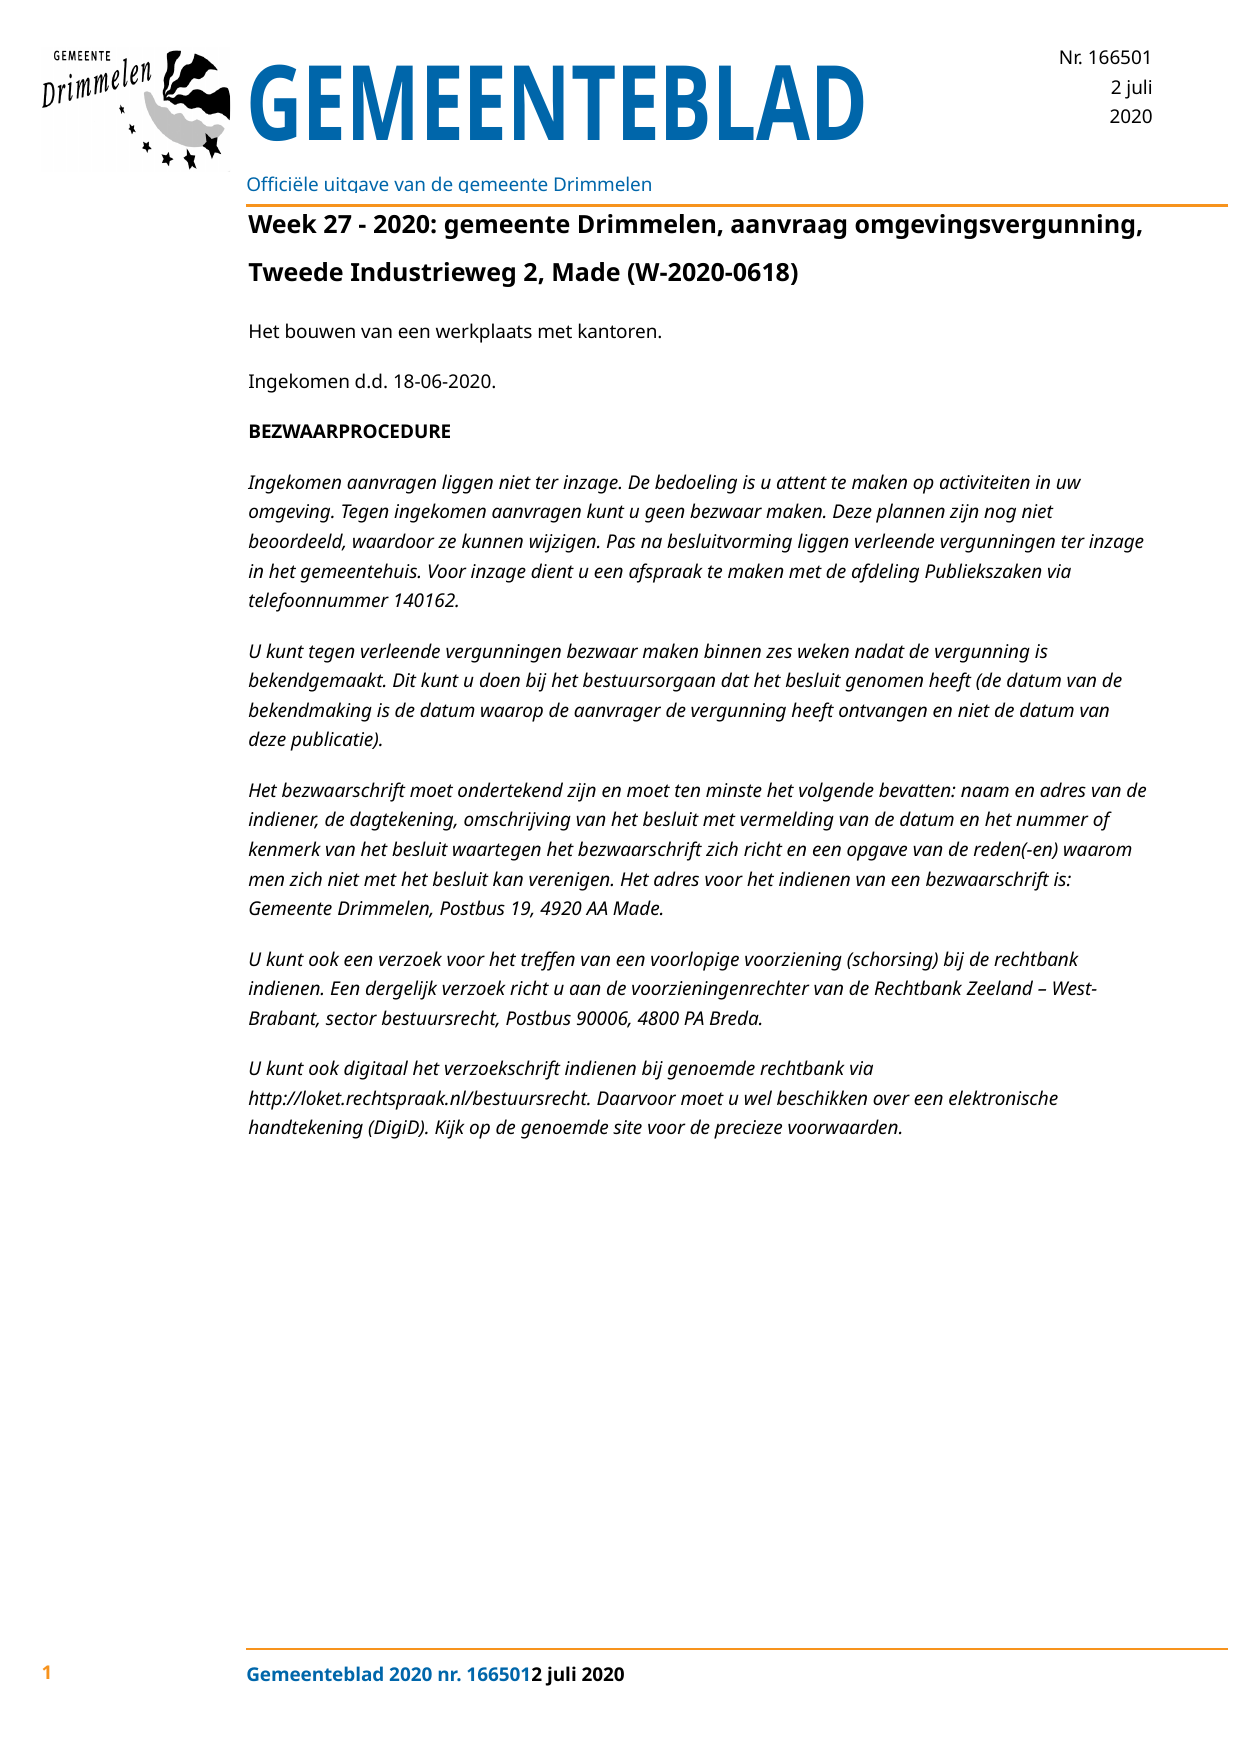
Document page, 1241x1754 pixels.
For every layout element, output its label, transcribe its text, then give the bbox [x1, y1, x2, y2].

text Het bezwaarschrift moet ondertekend zijn en moet ten minste het volgende bevatten: naam en adres van de indiener, de dagtekening, omschrijving van het besluit met vermelding van de datum en het nummer of kenmerk van het besluit waartegen het bezwaarschrift zich richt en een opgave van de reden(-en) waarom men zich niet met het besluit kan verenigen. Het adres voor het indienen van een bezwaarschrift is: Gemeente Drimmelen, Postbus 19, 4920 AA Made. [248, 777, 1152, 921]
text Ingekomen d.d. 18-06-2020. [248, 368, 1152, 394]
text U kunt ook een verzoek voor het treffen van een voorlopige voorziening (schorsing) bij de rechtbank indienen. Een dergelijk verzoek richt u aan de voorzieningenrechter van de Rechtbank Zeeland – West-Brabant, sector bestuursrecht, Postbus 90006, 4800 PA Breda. [248, 946, 1152, 1031]
text Week 27 - 2020: gemeente Drimmelen, aanvraag omgevingsvergunning, Tweede Industrieweg 2, Made (W-2020-0618) [248, 207, 1152, 288]
text U kunt ook digitaal het verzoekschrift indienen bij genoemde rechtbank via http://loket.rechtspraak.nl/bestuursrecht. Daarvoor moet u wel beschikken over een elektronische handtekening (DigiD). Kijk op de genoemde site voor de precieze voorwaarden. [248, 1055, 1152, 1140]
picture [41, 47, 231, 172]
text U kunt tegen verleende vergunningen bezwaar maken binnen zes weken nadat de vergunning is bekendgemaakt. Dit kunt u doen bij het bestuursorgaan dat het besluit genomen heeft (de datum van de bekendmaking is de datum waarop de aanvrager de vergunning heeft ontvangen en niet de datum van deze publicatie). [248, 638, 1152, 752]
text Ingekomen aanvragen liggen niet ter inzage. De bedoeling is u attent te maken op activiteiten in uw omgeving. Tegen ingekomen aanvragen kunt u geen bezwaar maken. Deze plannen zijn nog niet beoordeeld, waardoor ze kunnen wijzigen. Pas na besluitvorming liggen verleende vergunningen ter inzage in het gemeentehuis. Voor inzage dient u een afspraak te maken met de afdeling Publiekszaken via telefoonnummer 140162. [248, 469, 1152, 613]
text Het bouwen van een werkplaats met kantoren. [248, 318, 1152, 344]
text BEZWAARPROCEDURE [248, 419, 1152, 444]
